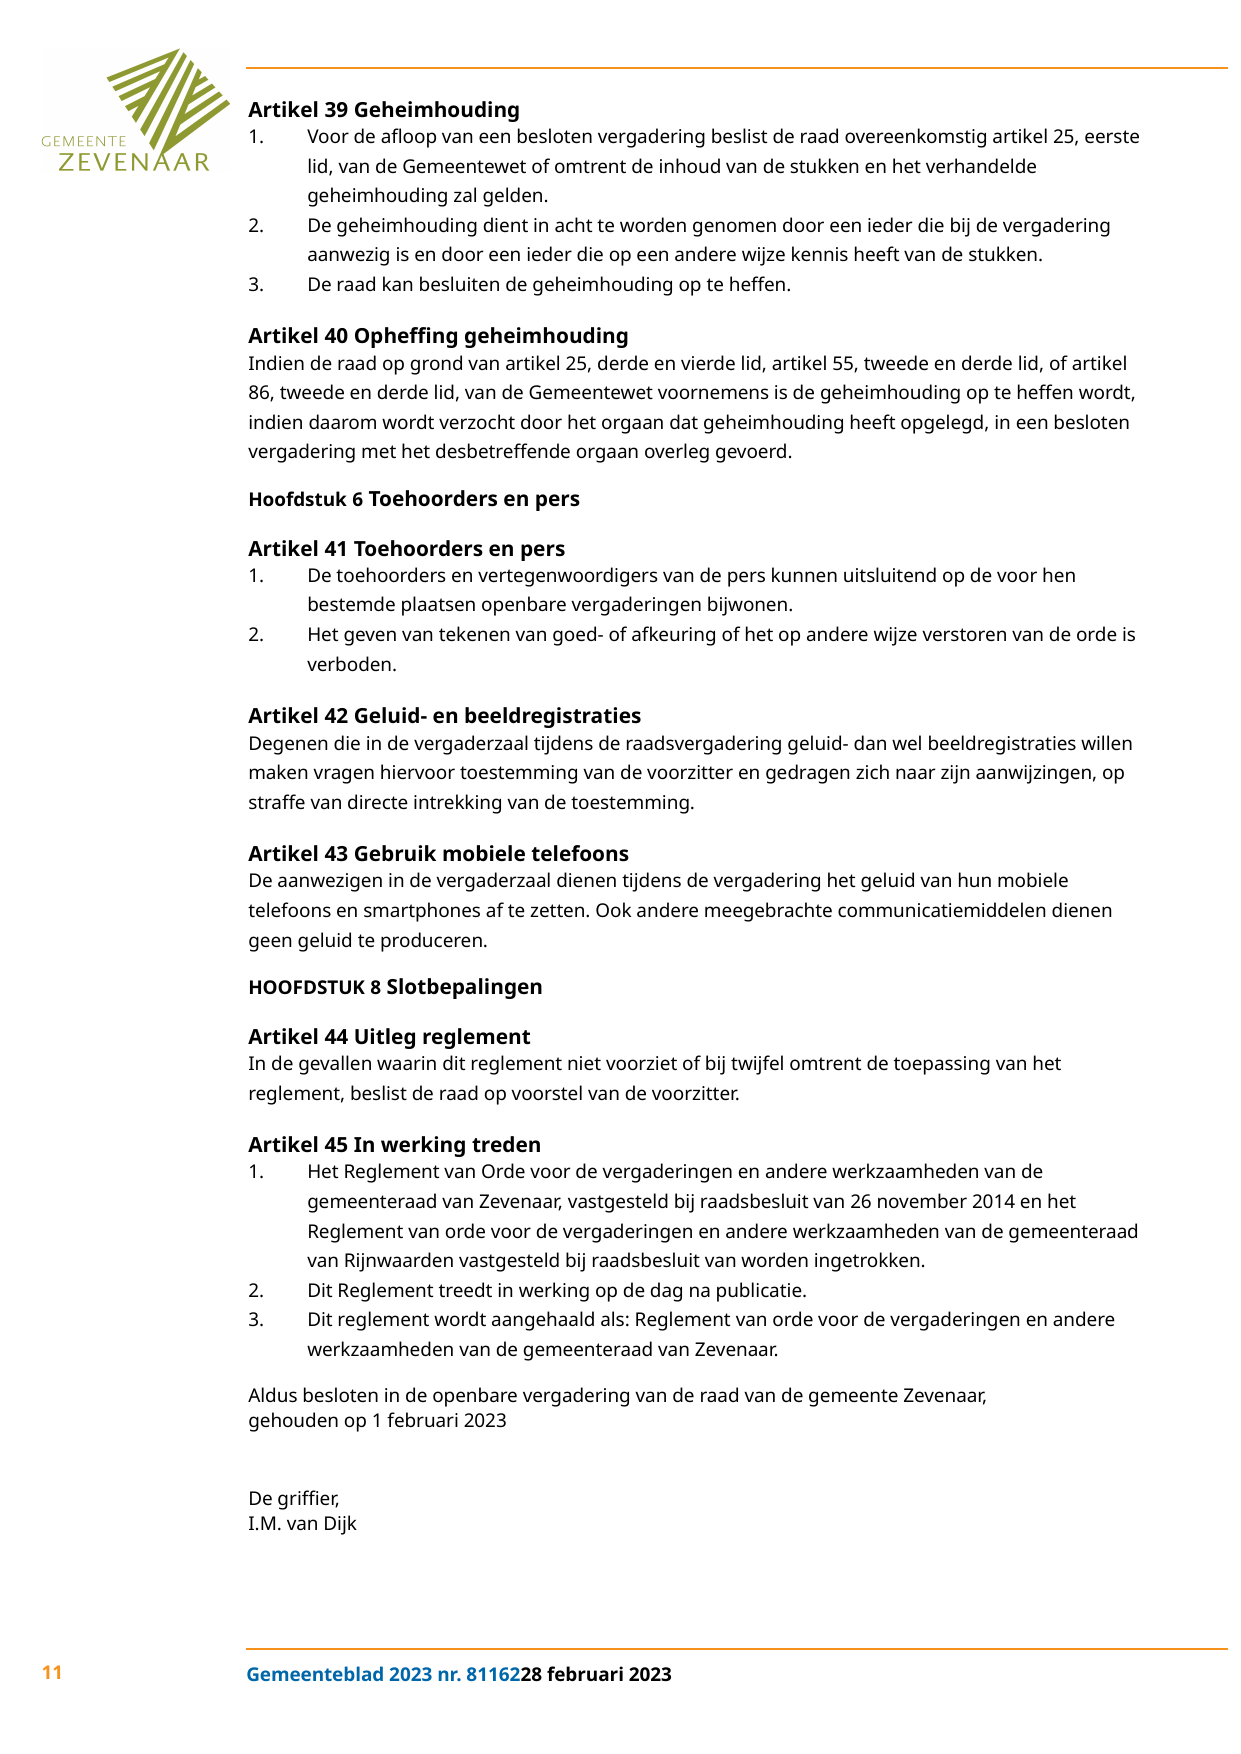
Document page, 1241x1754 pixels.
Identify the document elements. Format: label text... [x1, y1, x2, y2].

text De griffier, [248, 1485, 1152, 1510]
list Dit reglement wordt aangehaald als: Reglement van orde voor de vergaderingen en andere werkzaamheden van de gemeenteraad van Zevenaar. [248, 1307, 1152, 1362]
text I.M. van Dijk [248, 1510, 1152, 1536]
list Het geven van tekenen van goed- of afkeuring of het op andere wijze verstoren van de orde is verboden. [248, 621, 1152, 677]
text In de gevallen waarin dit reglement niet voorziet of bij twijfel omtrent de toepassing van het reglement, beslist de raad op voorstel van de voorzitter. [248, 1050, 1152, 1106]
list De geheimhouding dient in acht te worden genomen door een ieder die bij de vergadering aanwezig is en door een ieder die op een andere wijze kennis heeft van de stukken. [248, 212, 1152, 267]
picture [41, 47, 231, 172]
text Indien de raad op grond van artikel 25, derde en vierde lid, artikel 55, tweede en derde lid, of artikel 86, tweede en derde lid, van de Gemeentewet voornemens is de geheimhouding op te heffen wordt, indien daarom wordt verzocht door het orgaan dat geheimhouding heeft opgelegd, in een besloten vergadering met het desbetreffende orgaan overleg gevoerd. [248, 350, 1152, 464]
text Degenen die in de vergaderzaal tijdens de raadsvergadering geluid- dan wel beeldregistraties willen maken vragen hiervoor toestemming van de voorzitter en gedragen zich naar zijn aanwijzingen, op straffe van directe intrekking van de toestemming. [248, 730, 1152, 814]
text Hoofdstuk 6 Toehoorders en pers [248, 484, 1152, 513]
text gehouden op 1 februari 2023 [248, 1407, 1152, 1433]
list Het Reglement van Orde voor de vergaderingen en andere werkzaamheden van de gemeenteraad van Zevenaar, vastgesteld bij raadsbesluit van 26 november 2014 en het Reglement van orde voor de vergaderingen en andere werkzaamheden van de gemeenteraad van Rijnwaarden vastgesteld bij raadsbesluit van worden ingetrokken. [248, 1159, 1152, 1273]
list De raad kan besluiten de geheimhouding op te heffen. [248, 271, 1152, 297]
text Artikel 42 Geluid- en beeldregistraties [248, 701, 1152, 730]
text HOOFDSTUK 8 Slotbepalingen [248, 972, 1152, 1001]
text Artikel 39 Geheimhouding [248, 95, 1152, 123]
text Aldus besloten in de openbare vergadering van de raad van de gemeente Zevenaar, [248, 1382, 1152, 1407]
list De toehoorders en vertegenwoordigers van de pers kunnen uitsluitend op de voor hen bestemde plaatsen openbare vergaderingen bijwonen. [248, 562, 1152, 617]
text Artikel 41 Toehoorders en pers [248, 534, 1152, 562]
list Dit Reglement treedt in werking op de dag na publicatie. [248, 1277, 1152, 1303]
text Artikel 43 Gebruik mobiele telefoons [248, 839, 1152, 868]
text Artikel 40 Opheffing geheimhouding [248, 322, 1152, 350]
text Artikel 45 In werking treden [248, 1130, 1152, 1159]
text Artikel 44 Uitleg reglement [248, 1022, 1152, 1050]
list Voor de afloop van een besloten vergadering beslist de raad overeenkomstig artikel 25, eerste lid, van de Gemeentewet of omtrent de inhoud van de stukken en het verhandelde geheimhouding zal gelden. [248, 123, 1152, 208]
text De aanwezigen in de vergaderzaal dienen tijdens de vergadering het geluid van hun mobiele telefoons en smartphones af te zetten. Ook andere meegebrachte communicatiemiddelen dienen geen geluid te produceren. [248, 868, 1152, 953]
